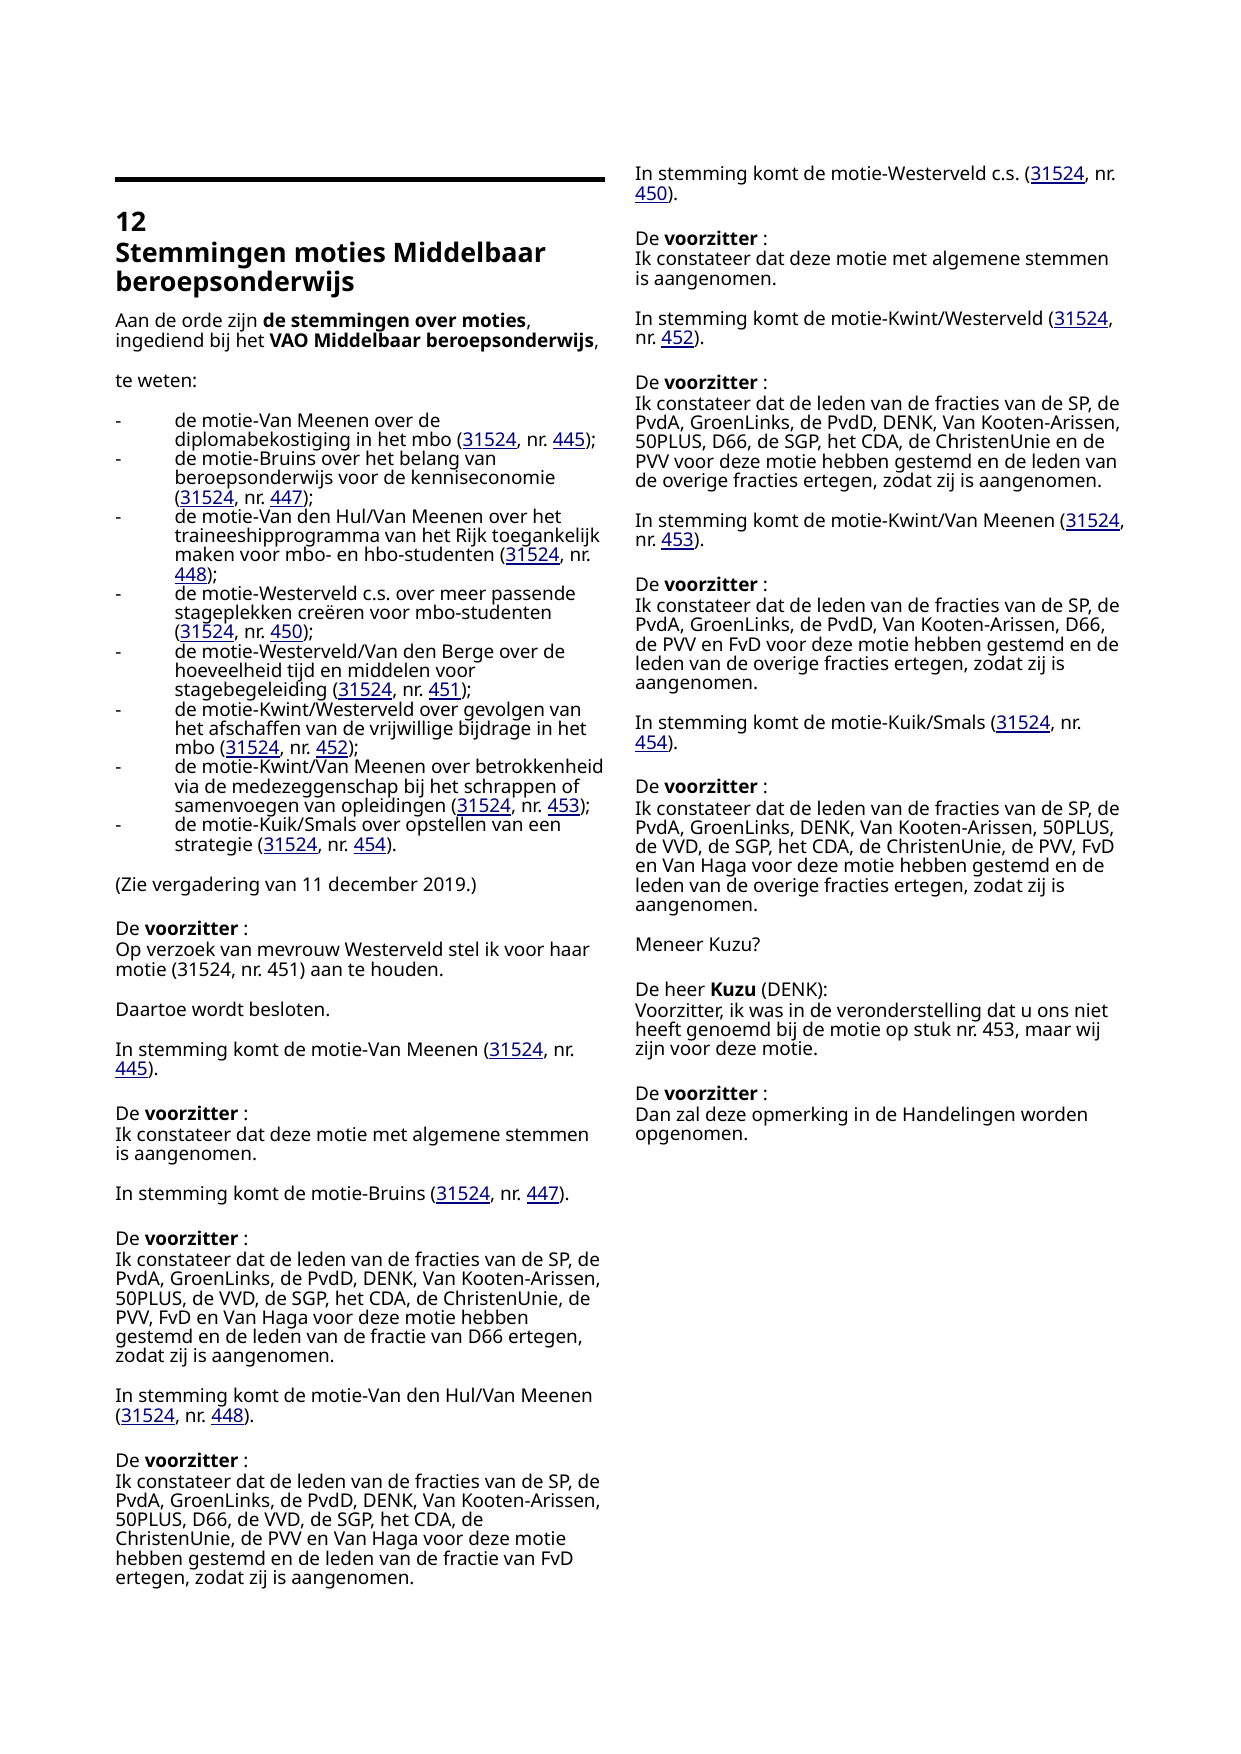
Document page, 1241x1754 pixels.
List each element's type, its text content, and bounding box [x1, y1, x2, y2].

text In stemming komt de motie-Kwint/Westerveld (31524, nr. 452). [635, 310, 1125, 348]
text In stemming komt de motie-Van Meenen (31524, nr. 445). [115, 1041, 605, 1079]
text In stemming komt de motie-Westerveld c.s. (31524, nr. 450). [635, 165, 1125, 204]
text Ik constateer dat deze motie met algemene stemmen is aangenomen. [635, 250, 1125, 289]
text In stemming komt de motie-Kuik/Smals (31524, nr. 454). [635, 714, 1125, 753]
text De voorzitter : [635, 571, 1125, 597]
text De voorzitter : [635, 774, 1125, 799]
text Daartoe wordt besloten. [115, 1001, 605, 1020]
text Voorzitter, ik was in de veronderstelling dat u ons niet heeft genoemd bij de motie op stuk nr. 453, maar wij zijn voor deze motie. [635, 1002, 1125, 1059]
list de motie-Van den Hul/Van Meenen over het traineeshipprogramma van het Rijk toegankelijk maken voor mbo- en hbo-studenten (31524, nr. 448); [115, 508, 605, 585]
text De voorzitter : [635, 369, 1125, 395]
list de motie-Bruins over het belang van beroepsonderwijs voor de kenniseconomie (31524, nr. 447); [115, 450, 605, 508]
text De heer Kuzu (DENK): [635, 976, 1125, 1002]
text Dan zal deze opmerking in de Handelingen worden opgenomen. [635, 1106, 1125, 1145]
text Stemmingen moties Middelbaar beroepsonderwijs [115, 239, 605, 312]
text Aan de orde zijn de stemmingen over moties, ingediend bij het VAO Middelbaar beroepsonderwijs, [115, 312, 605, 351]
text De voorzitter : [635, 225, 1125, 250]
text Ik constateer dat de leden van de fracties van de SP, de PvdA, GroenLinks, de PvdD, DENK, Van Kooten-Arissen, 50PLUS, D66, de SGP, het CDA, de ChristenUnie en de PVV voor deze motie hebben gestemd en de leden van de overige fracties ertegen, zodat zij is aangenomen. [635, 395, 1125, 491]
text Ik constateer dat de leden van de fracties van de SP, de PvdA, GroenLinks, de PvdD, DENK, Van Kooten-Arissen, 50PLUS, de VVD, de SGP, het CDA, de ChristenUnie, de PVV, FvD en Van Haga voor deze motie hebben gestemd en de leden van de fractie van D66 ertegen, zodat zij is aangenomen. [115, 1251, 605, 1367]
list de motie-Westerveld/Van den Berge over de hoeveelheid tijd en middelen voor stagebegeleiding (31524, nr. 451); [115, 643, 605, 701]
text Op verzoek van mevrouw Westerveld stel ik voor haar motie (31524, nr. 451) aan te houden. [115, 941, 605, 980]
list de motie-Westerveld c.s. over meer passende stageplekken creëren voor mbo-studenten (31524, nr. 450); [115, 585, 605, 643]
text (Zie vergadering van 11 december 2019.) [115, 876, 605, 895]
text Ik constateer dat de leden van de fracties van de SP, de PvdA, GroenLinks, de PvdD, DENK, Van Kooten-Arissen, 50PLUS, D66, de VVD, de SGP, het CDA, de ChristenUnie, de PVV en Van Haga voor deze motie hebben gestemd en de leden van de fractie van FvD ertegen, zodat zij is aangenomen. [115, 1473, 605, 1588]
text De voorzitter : [635, 1080, 1125, 1106]
text Ik constateer dat deze motie met algemene stemmen is aangenomen. [115, 1126, 605, 1164]
text Ik constateer dat de leden van de fracties van de SP, de PvdA, GroenLinks, DENK, Van Kooten-Arissen, 50PLUS, de VVD, de SGP, het CDA, de ChristenUnie, de PVV, FvD en Van Haga voor deze motie hebben gestemd en de leden van de overige fracties ertegen, zodat zij is aangenomen. [635, 799, 1125, 915]
text De voorzitter : [115, 1225, 605, 1251]
list de motie-Van Meenen over de diplomabekostiging in het mbo (31524, nr. 445); [115, 412, 605, 450]
text De voorzitter : [115, 1100, 605, 1126]
text Meneer Kuzu? [635, 936, 1125, 955]
text De voorzitter : [115, 1447, 605, 1473]
text De voorzitter : [115, 916, 605, 941]
text te weten: [115, 372, 605, 391]
text In stemming komt de motie-Van den Hul/Van Meenen (31524, nr. 448). [115, 1387, 605, 1426]
text In stemming komt de motie-Bruins (31524, nr. 447). [115, 1185, 605, 1204]
list de motie-Kuik/Smals over opstellen van een strategie (31524, nr. 454). [115, 816, 605, 855]
list de motie-Kwint/Westerveld over gevolgen van het afschaffen van de vrijwillige bijdrage in het mbo (31524, nr. 452); [115, 701, 605, 758]
text 12 [115, 203, 605, 239]
text Ik constateer dat de leden van de fracties van de SP, de PvdA, GroenLinks, de PvdD, Van Kooten-Arissen, D66, de PVV en FvD voor deze motie hebben gestemd en de leden van de overige fracties ertegen, zodat zij is aangenomen. [635, 597, 1125, 693]
text In stemming komt de motie-Kwint/Van Meenen (31524, nr. 453). [635, 512, 1125, 551]
list de motie-Kwint/Van Meenen over betrokkenheid via de medezeggenschap bij het schrappen of samenvoegen van opleidingen (31524, nr. 453); [115, 758, 605, 816]
